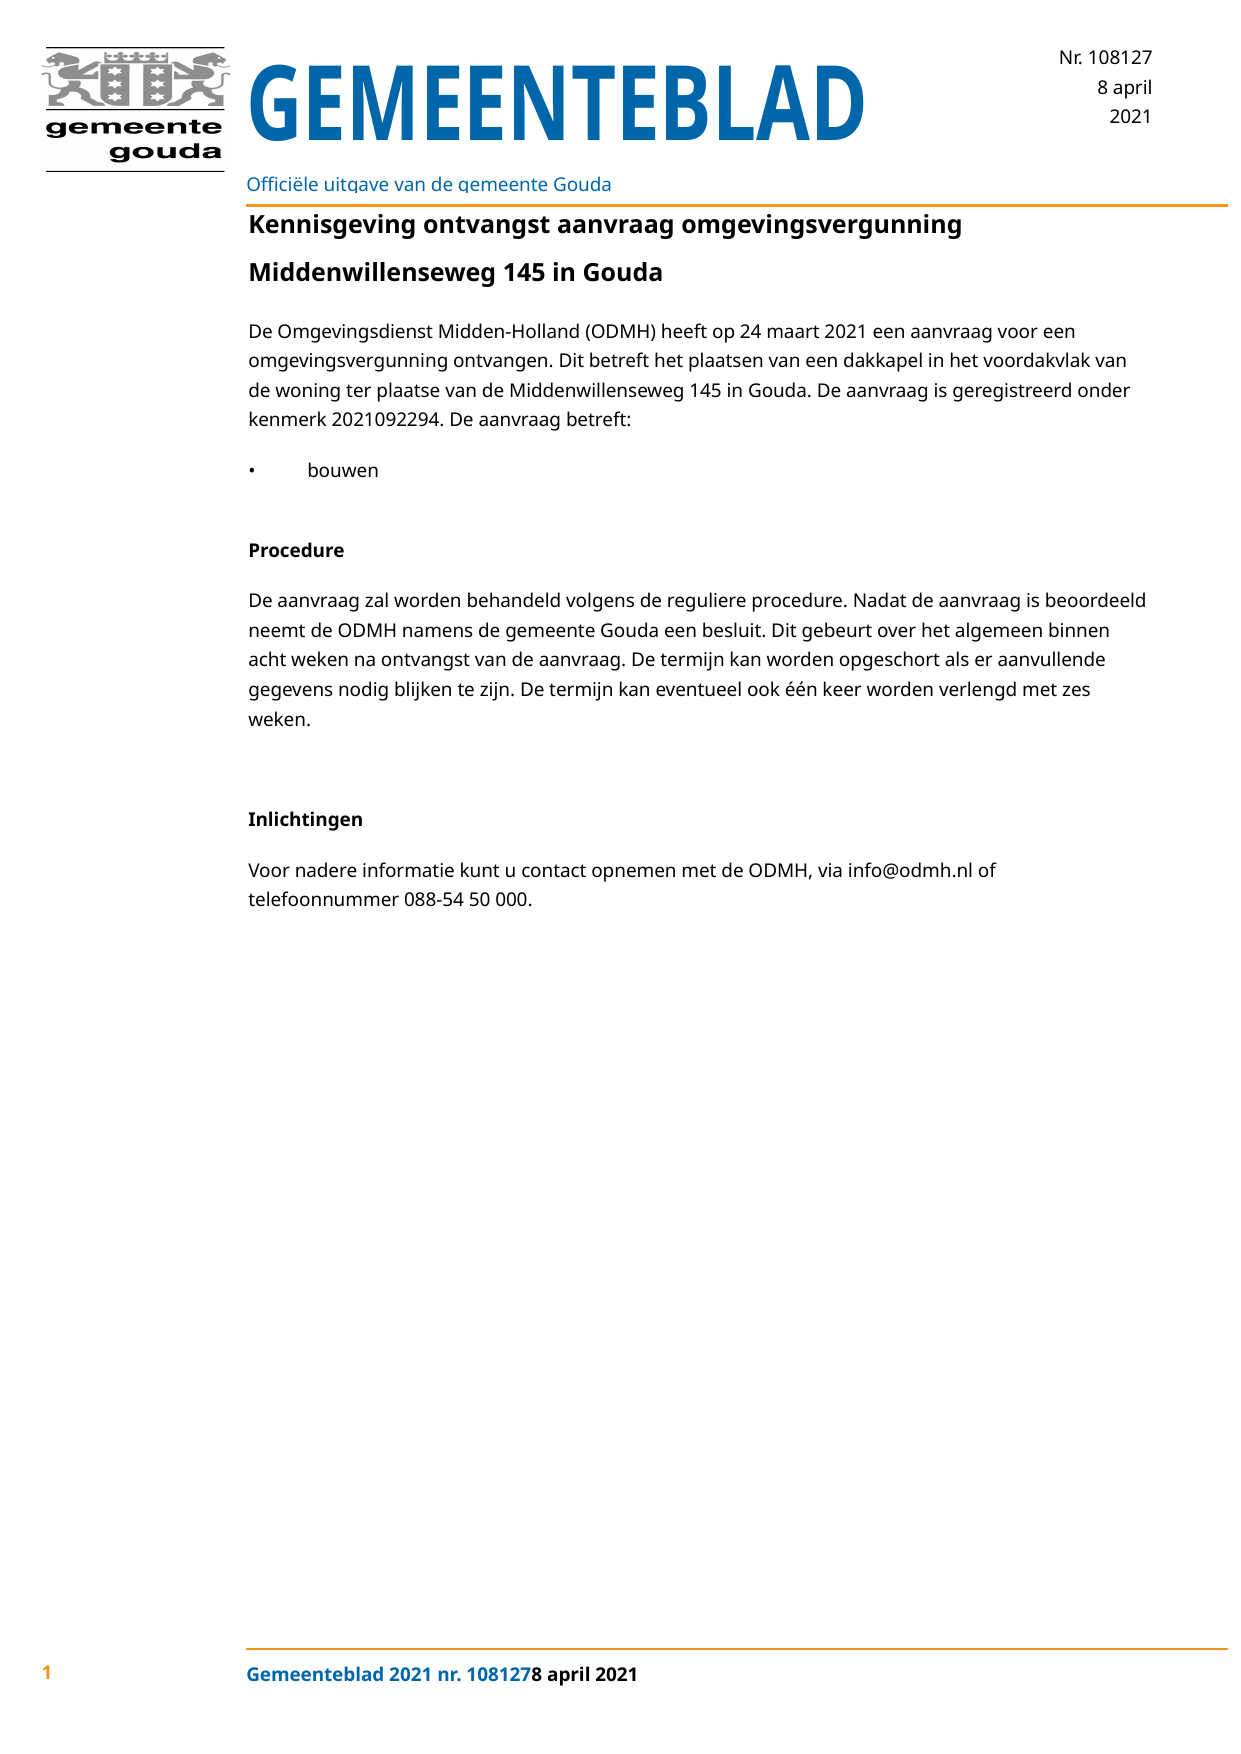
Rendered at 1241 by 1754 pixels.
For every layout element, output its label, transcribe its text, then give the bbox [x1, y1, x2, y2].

picture [41, 47, 231, 172]
text Procedure [248, 537, 1152, 563]
text Voor nadere informatie kunt u contact opnemen met de ODMH, via info@odmh.nl of telefoonnummer 088-54 50 000. [248, 857, 1152, 912]
text Inlichtingen [248, 807, 1152, 832]
text De aanvraag zal worden behandeld volgens de reguliere procedure. Nadat de aanvraag is beoordeeld neemt de ODMH namens de gemeente Gouda een besluit. Dit gebeurt over het algemeen binnen acht weken na ontvangst van de aanvraag. De termijn kan worden opgeschort als er aanvullende gegevens nodig blijken te zijn. De termijn kan eventueel ook één keer worden verlengd met zes weken. [248, 587, 1152, 732]
text Kennisgeving ontvangst aanvraag omgevingsvergunning Middenwillenseweg 145 in Gouda [248, 207, 1152, 288]
list bouwen [248, 457, 1152, 483]
text De Omgevingsdienst Midden-Holland (ODMH) heeft op 24 maart 2021 een aanvraag voor een omgevingsvergunning ontvangen. Dit betreft het plaatsen van een dakkapel in het voordakvlak van de woning ter plaatse van de Middenwillenseweg 145 in Gouda. De aanvraag is geregistreerd onder kenmerk 2021092294. De aanvraag betreft: [248, 318, 1152, 432]
